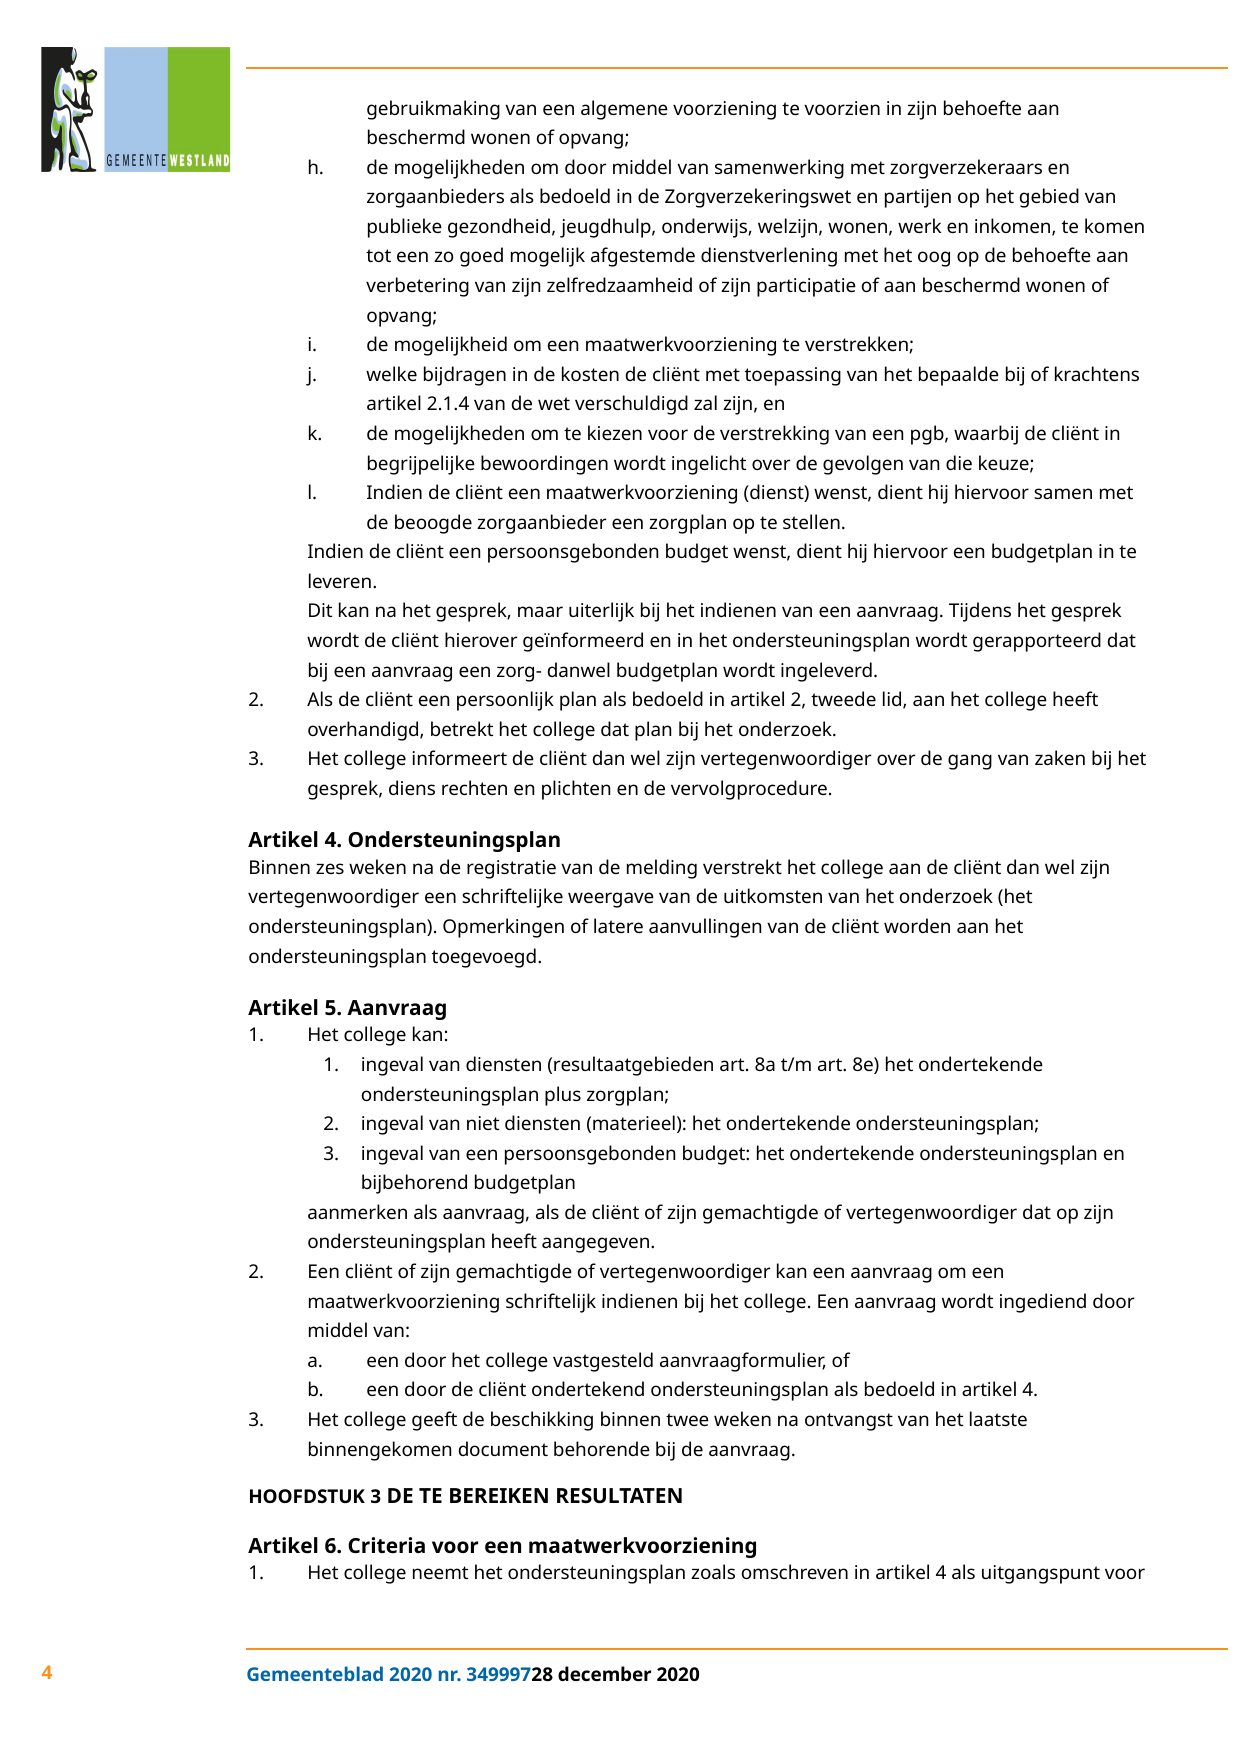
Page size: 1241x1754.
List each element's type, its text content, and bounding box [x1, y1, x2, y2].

list Als de cliënt een persoonlijk plan als bedoeld in artikel 2, tweede lid, aan het college heeft overhandigd, betrekt het college dat plan bij het onderzoek. [248, 686, 1152, 742]
picture [41, 47, 231, 172]
list een door de cliënt ondertekend ondersteuningsplan als bedoeld in artikel 4. [307, 1377, 1152, 1402]
list ingeval van diensten (resultaatgebieden art. 8a t/m art. 8e) het ondertekende ondersteuningsplan plus zorgplan; [323, 1051, 1152, 1107]
list Het college kan: [248, 1022, 1152, 1047]
text Binnen zes weken na de registratie van de melding verstrekt het college aan de cliënt dan wel zijn vertegenwoordiger een schriftelijke weergave van de uitkomsten van het onderzoek (het ondersteuningsplan). Opmerkingen of latere aanvullingen van de cliënt worden aan het ondersteuningsplan toegevoegd. [248, 854, 1152, 968]
list de mogelijkheid om een maatwerkvoorziening te verstrekken; [307, 331, 1152, 357]
text Artikel 6. Criteria voor een maatwerkvoorziening [248, 1531, 1152, 1559]
list de mogelijkheden om door middel van samenwerking met zorgverzekeraars en zorgaanbieders als bedoeld in de Zorgverzekeringswet en partijen op het gebied van publieke gezondheid, jeugdhulp, onderwijs, welzijn, wonen, werk en inkomen, te komen tot een zo goed mogelijk afgestemde dienstverlening met het oog op de behoefte aan verbetering van zijn zelfredzaamheid of zijn participatie of aan beschermd wonen of opvang; [307, 154, 1152, 328]
list Indien de cliënt een persoonsgebonden budget wenst, dient hij hiervoor een budgetplan in te leveren. [248, 538, 1152, 594]
list welke bijdragen in de kosten de cliënt met toepassing van het bepaalde bij of krachtens artikel 2.1.4 van de wet verschuldigd zal zijn, en [307, 361, 1152, 416]
list de mogelijkheden om te kiezen voor de verstrekking van een pgb, waarbij de cliënt in begrijpelijke bewoordingen wordt ingelicht over de gevolgen van die keuze; [307, 420, 1152, 476]
list gebruikmaking van een algemene voorziening te voorzien in zijn behoefte aan beschermd wonen of opvang; [307, 95, 1152, 150]
list Het college neemt het ondersteuningsplan zoals omschreven in artikel 4 als uitgangspunt voor [248, 1559, 1152, 1585]
list aanmerken als aanvraag, als de cliënt of zijn gemachtigde of vertegenwoordiger dat op zijn ondersteuningsplan heeft aangegeven. [248, 1199, 1152, 1254]
list Dit kan na het gesprek, maar uiterlijk bij het indienen van een aanvraag. Tijdens het gesprek wordt de cliënt hierover geïnformeerd en in het ondersteuningsplan wordt gerapporteerd dat bij een aanvraag een zorg- danwel budgetplan wordt ingeleverd. [248, 598, 1152, 683]
list een door het college vastgesteld aanvraagformulier, of [307, 1347, 1152, 1373]
list Het college geeft de beschikking binnen twee weken na ontvangst van het laatste binnengekomen document behorende bij de aanvraag. [248, 1406, 1152, 1462]
list Het college informeert de cliënt dan wel zijn vertegenwoordiger over de gang van zaken bij het gesprek, diens rechten en plichten en de vervolgprocedure. [248, 746, 1152, 801]
list Een cliënt of zijn gemachtigde of vertegenwoordiger kan een aanvraag om een maatwerkvoorziening schriftelijk indienen bij het college. Een aanvraag wordt ingediend door middel van: [248, 1258, 1152, 1343]
text HOOFDSTUK 3 DE TE BEREIKEN RESULTATEN [248, 1481, 1152, 1510]
list Indien de cliënt een maatwerkvoorziening (dienst) wenst, dient hij hiervoor samen met de beoogde zorgaanbieder een zorgplan op te stellen. [307, 479, 1152, 535]
text Artikel 5. Aanvraag [248, 993, 1152, 1022]
text Artikel 4. Ondersteuningsplan [248, 826, 1152, 854]
list ingeval van een persoonsgebonden budget: het ondertekende ondersteuningsplan en bijbehorend budgetplan [323, 1140, 1152, 1195]
list ingeval van niet diensten (materieel): het ondertekende ondersteuningsplan; [323, 1110, 1152, 1136]
